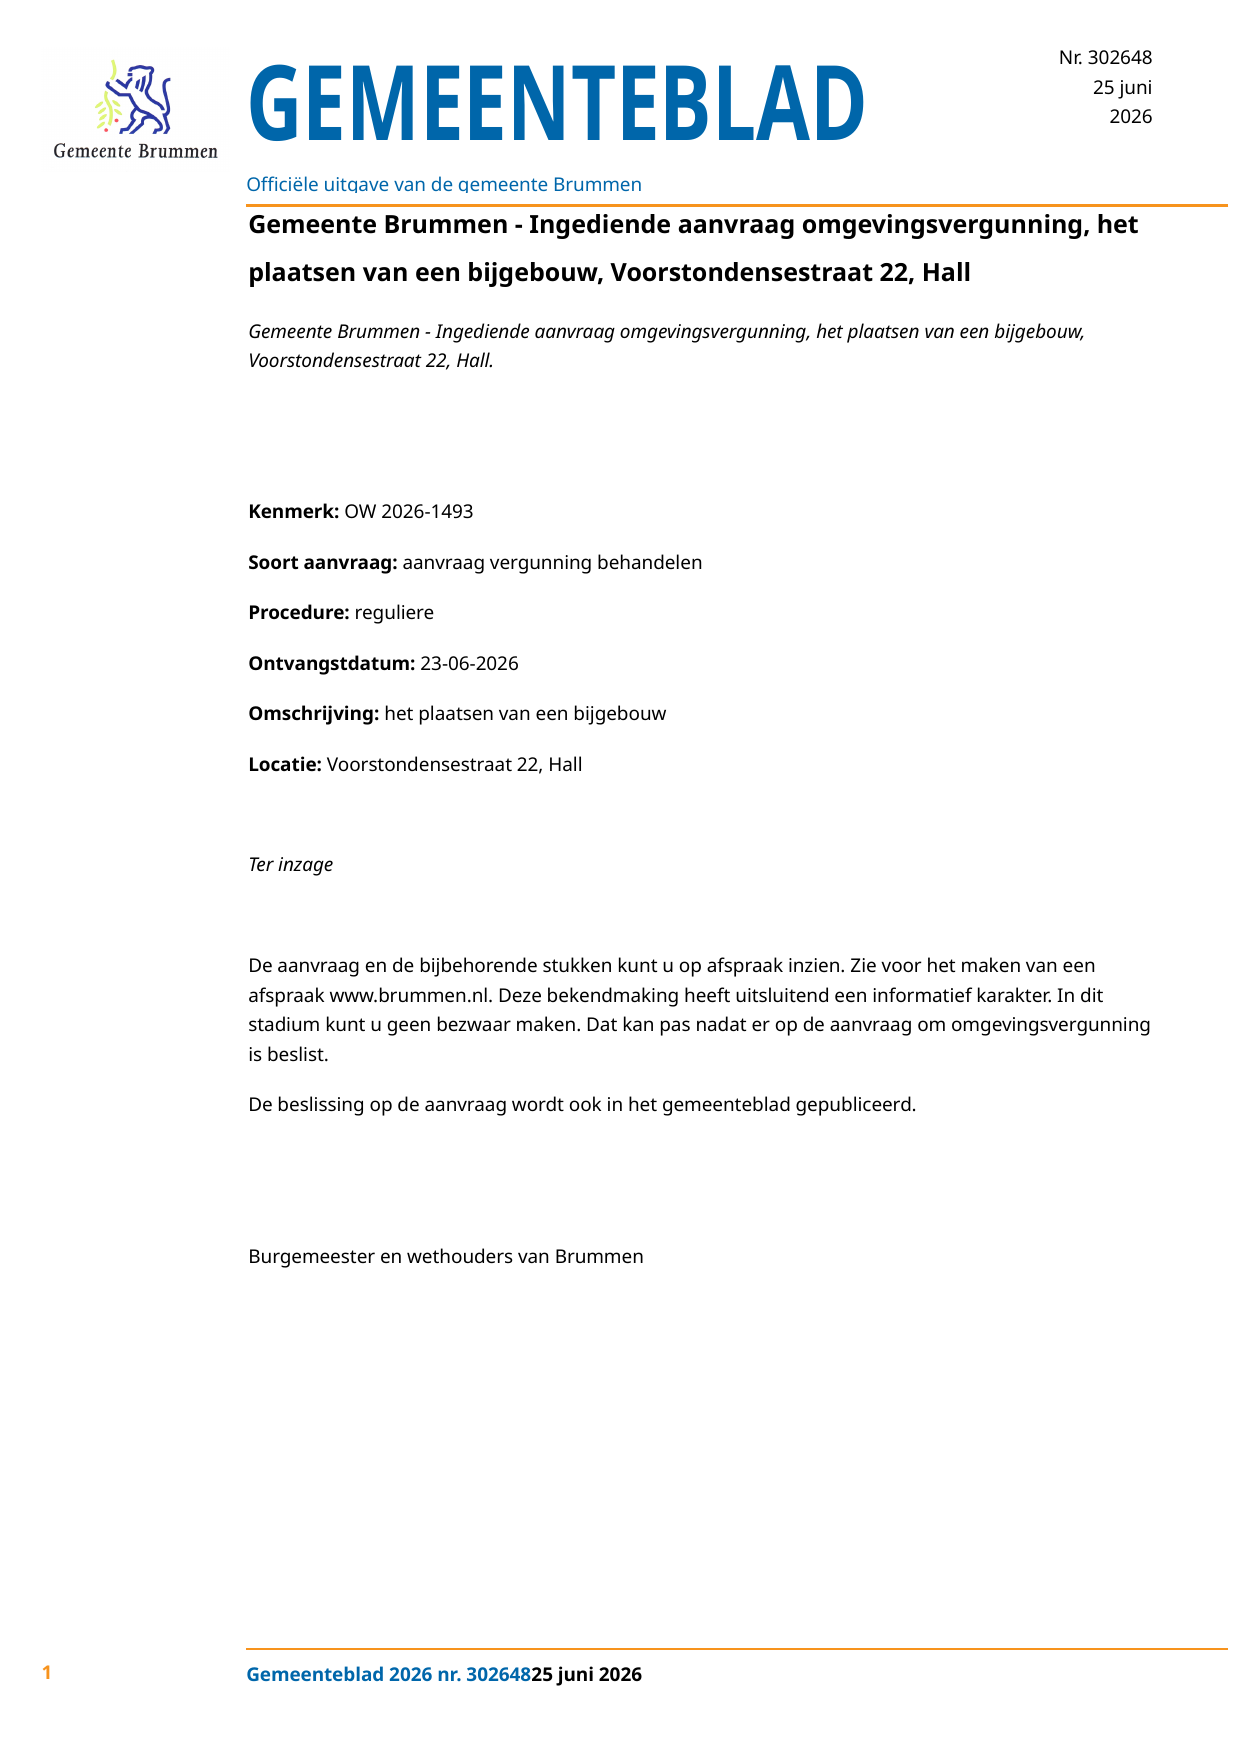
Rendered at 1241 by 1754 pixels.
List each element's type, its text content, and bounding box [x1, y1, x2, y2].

text Gemeente Brummen - Ingediende aanvraag omgevingsvergunning, het plaatsen van een bijgebouw, Voorstondensestraat 22, Hall [248, 207, 1152, 288]
text Omschrijving: het plaatsen van een bijgebouw [248, 700, 1152, 726]
text De aanvraag en de bijbehorende stukken kunt u op afspraak inzien. Zie voor het maken van een afspraak www.brummen.nl. Deze bekendmaking heeft uitsluitend een informatief karakter. In dit stadium kunt u geen bezwaar maken. Dat kan pas nadat er op de aanvraag om omgevingsvergunning is beslist. [248, 952, 1152, 1067]
text Soort aanvraag: aanvraag vergunning behandelen [248, 549, 1152, 575]
text Locatie: Voorstondensestraat 22, Hall [248, 751, 1152, 777]
text De beslissing op de aanvraag wordt ook in het gemeenteblad gepubliceerd. [248, 1092, 1152, 1117]
text Ontvangstdatum: 23-06-2026 [248, 650, 1152, 676]
text Gemeente Brummen - Ingediende aanvraag omgevingsvergunning, het plaatsen van een bijgebouw, Voorstondensestraat 22, Hall. [248, 318, 1152, 373]
text Kenmerk: OW 2026-1493 [248, 499, 1152, 524]
text Burgemeester en wethouders van Brummen [248, 1243, 1152, 1269]
text Ter inzage [248, 852, 1152, 877]
text Procedure: reguliere [248, 599, 1152, 625]
picture [41, 47, 231, 172]
